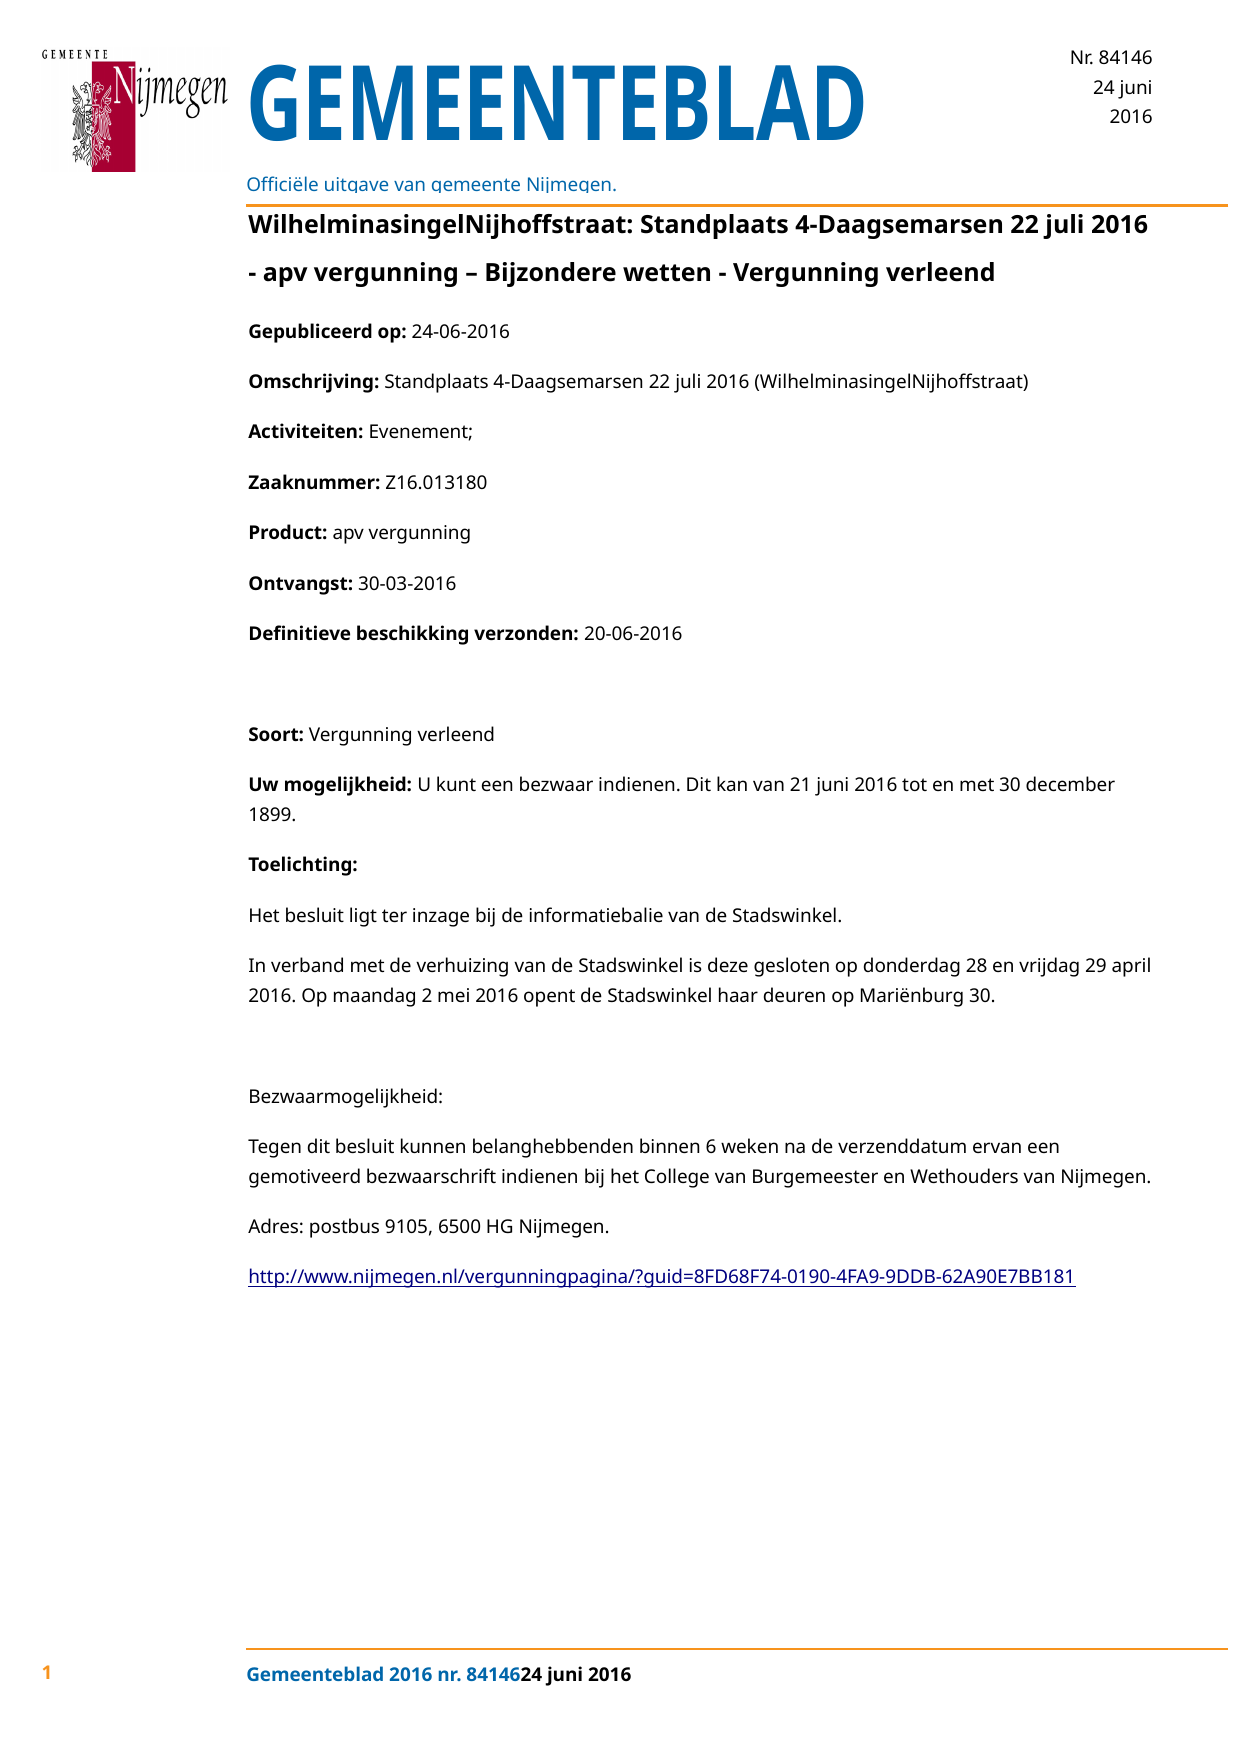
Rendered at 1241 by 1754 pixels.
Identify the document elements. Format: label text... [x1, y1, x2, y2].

text Soort: Vergunning verleend [248, 721, 1152, 747]
text Zaaknummer: Z16.013180 [248, 469, 1152, 495]
text Uw mogelijkheid: U kunt een bezwaar indienen. Dit kan van 21 juni 2016 tot en met 30 december 1899. [248, 772, 1152, 827]
text http://www.nijmegen.nl/vergunningpagina/?guid=8FD68F74-0190-4FA9-9DDB-62A90E7BB181 [248, 1264, 1152, 1289]
text Tegen dit besluit kunnen belanghebbenden binnen 6 weken na de verzenddatum ervan een gemotiveerd bezwaarschrift indienen bij het College van Burgemeester en Wethouders van Nijmegen. [248, 1133, 1152, 1189]
text Product: apv vergunning [248, 519, 1152, 545]
picture [41, 47, 231, 172]
text Gepubliceerd op: 24-06-2016 [248, 318, 1152, 344]
text Omschrijving: Standplaats 4-Daagsemarsen 22 juli 2016 (WilhelminasingelNijhoffstraat) [248, 368, 1152, 394]
text WilhelminasingelNijhoffstraat: Standplaats 4-Daagsemarsen 22 juli 2016 - apv vergunning – Bijzondere wetten - Vergunning verleend [248, 207, 1152, 288]
text Definitieve beschikking verzonden: 20-06-2016 [248, 620, 1152, 646]
text In verband met de verhuizing van de Stadswinkel is deze gesloten op donderdag 28 en vrijdag 29 april 2016. Op maandag 2 mei 2016 opent de Stadswinkel haar deuren op Mariënburg 30. [248, 952, 1152, 1008]
text Activiteiten: Evenement; [248, 419, 1152, 444]
text Toelichting: [248, 852, 1152, 877]
text Bezwaarmogelijkheid: [248, 1083, 1152, 1109]
text Adres: postbus 9105, 6500 HG Nijmegen. [248, 1213, 1152, 1239]
text Het besluit ligt ter inzage bij de informatiebalie van de Stadswinkel. [248, 902, 1152, 928]
text Ontvangst: 30-03-2016 [248, 570, 1152, 596]
